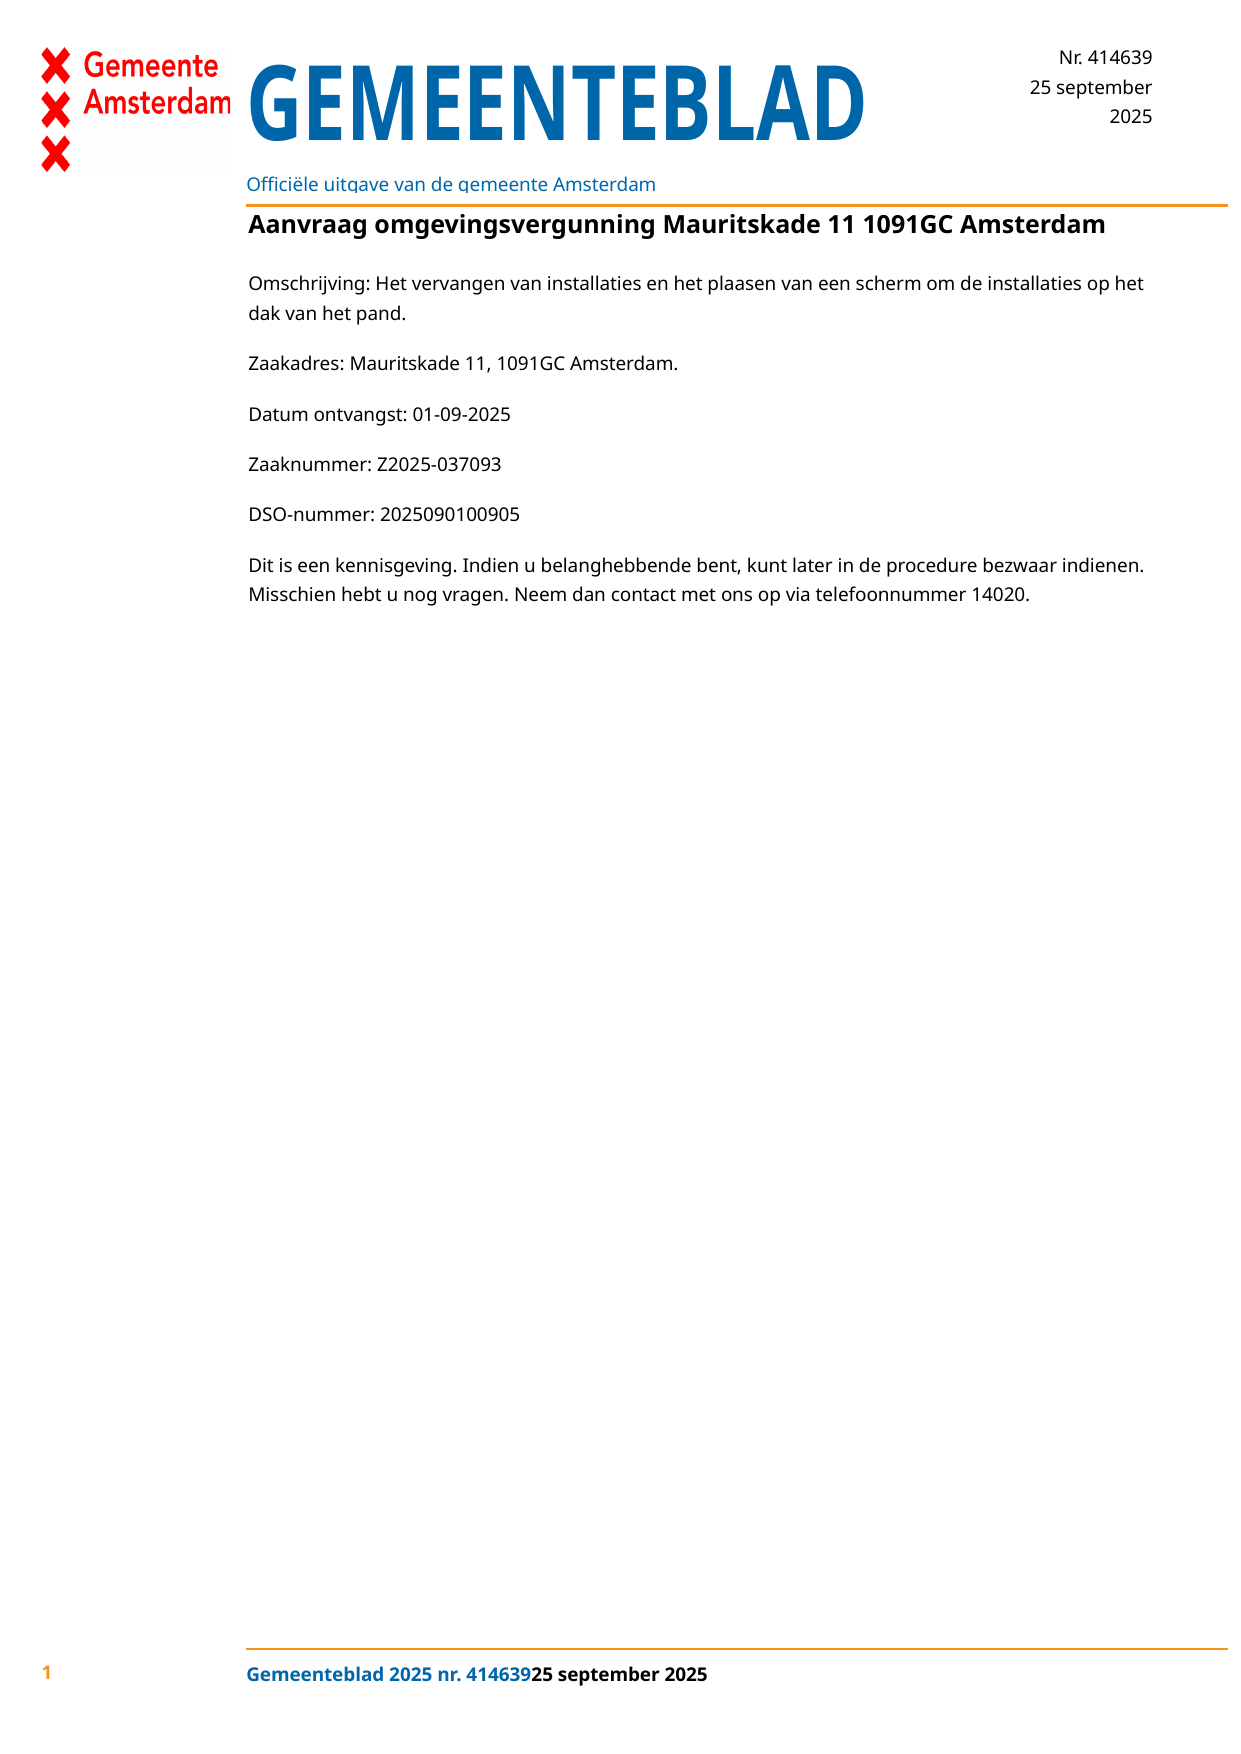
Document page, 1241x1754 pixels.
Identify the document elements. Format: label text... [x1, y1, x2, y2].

text Zaakadres: Mauritskade 11, 1091GC Amsterdam. [248, 350, 1152, 376]
text Dit is een kennisgeving. Indien u belanghebbende bent, kunt later in de procedure bezwaar indienen. Misschien hebt u nog vragen. Neem dan contact met ons op via telefoonnummer 14020. [248, 552, 1152, 607]
text Aanvraag omgevingsvergunning Mauritskade 11 1091GC Amsterdam [248, 207, 1152, 241]
text Datum ontvangst: 01-09-2025 [248, 401, 1152, 426]
text DSO-nummer: 2025090100905 [248, 502, 1152, 527]
text Omschrijving: Het vervangen van installaties en het plaasen van een scherm om de installaties op het dak van het pand. [248, 270, 1152, 326]
text Zaaknummer: Z2025-037093 [248, 451, 1152, 477]
picture [41, 47, 231, 172]
